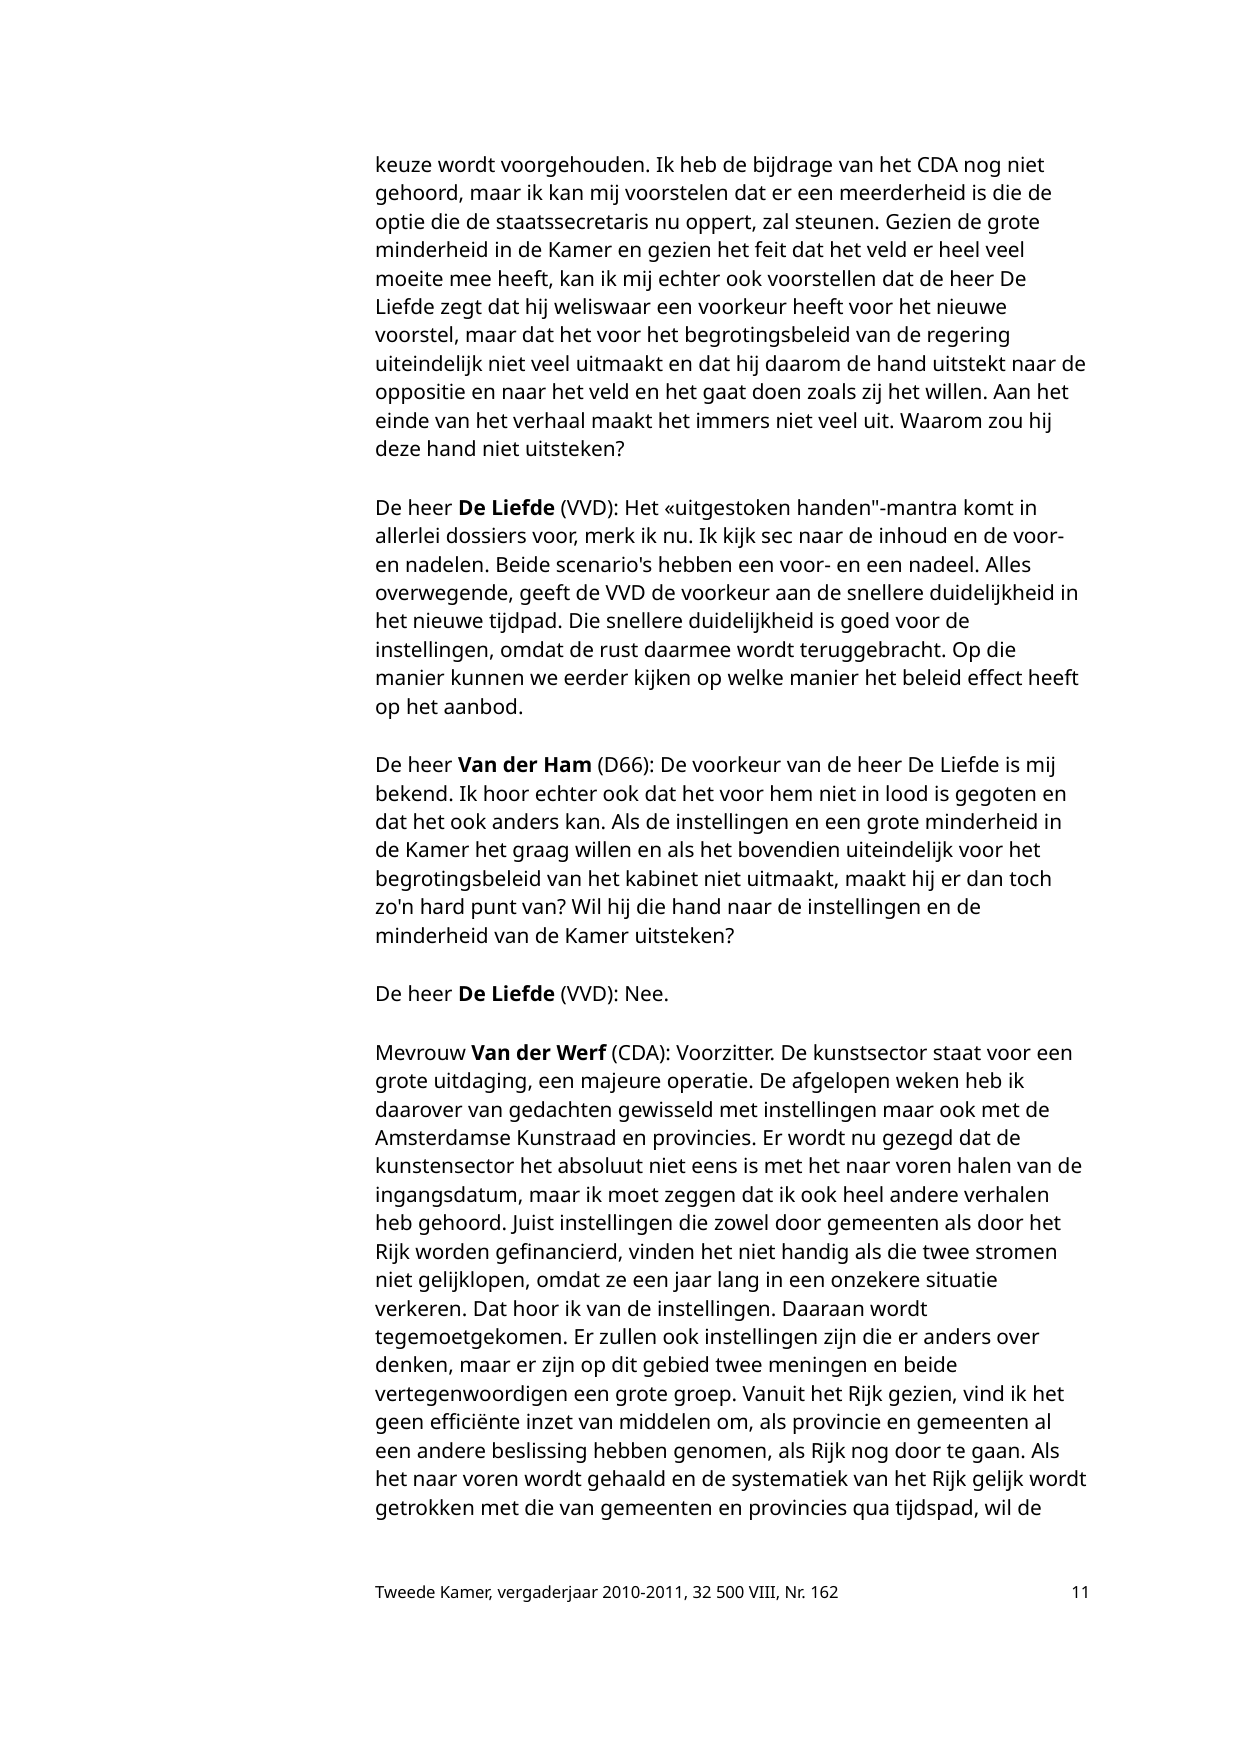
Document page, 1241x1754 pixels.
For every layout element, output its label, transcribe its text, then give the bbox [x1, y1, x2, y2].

text Mevrouw Van der Werf (CDA): Voorzitter. De kunstsector staat voor een grote uitdaging, een majeure operatie. De afgelopen weken heb ik daarover van gedachten gewisseld met instellingen maar ook met de Amsterdamse Kunstraad en provincies. Er wordt nu gezegd dat de kunstensector het absoluut niet eens is met het naar voren halen van de ingangsdatum, maar ik moet zeggen dat ik ook heel andere verhalen heb gehoord. Juist instellingen die zowel door gemeenten als door het Rijk worden gefinancierd, vinden het niet handig als die twee stromen niet gelijklopen, omdat ze een jaar lang in een onzekere situatie verkeren. Dat hoor ik van de instellingen. Daaraan wordt tegemoetgekomen. Er zullen ook instellingen zijn die er anders over denken, maar er zijn op dit gebied twee meningen en beide vertegenwoordigen een grote groep. Vanuit het Rijk gezien, vind ik het geen efficiënte inzet van middelen om, als provincie en gemeenten al een andere beslissing hebben genomen, als Rijk nog door te gaan. Als het naar voren wordt gehaald en de systematiek van het Rijk gelijk wordt getrokken met die van gemeenten en provincies qua tijdspad, wil de [375, 1038, 1090, 1521]
text De heer Van der Ham (D66): De voorkeur van de heer De Liefde is mij bekend. Ik hoor echter ook dat het voor hem niet in lood is gegoten en dat het ook anders kan. Als de instellingen en een grote minderheid in de Kamer het graag willen en als het bovendien uiteindelijk voor het begrotingsbeleid van het kabinet niet uitmaakt, maakt hij er dan toch zo'n hard punt van? Wil hij die hand naar de instellingen en de minderheid van de Kamer uitsteken? [375, 750, 1090, 949]
text De heer De Liefde (VVD): Nee. [375, 979, 1090, 1008]
text keuze wordt voorgehouden. Ik heb de bijdrage van het CDA nog niet gehoord, maar ik kan mij voorstelen dat er een meerderheid is die de optie die de staatssecretaris nu oppert, zal steunen. Gezien de grote minderheid in de Kamer en gezien het feit dat het veld er heel veel moeite mee heeft, kan ik mij echter ook voorstellen dat de heer De Liefde zegt dat hij weliswaar een voorkeur heeft voor het nieuwe voorstel, maar dat het voor het begrotingsbeleid van de regering uiteindelijk niet veel uitmaakt en dat hij daarom de hand uitstekt naar de oppositie en naar het veld en het gaat doen zoals zij het willen. Aan het einde van het verhaal maakt het immers niet veel uit. Waarom zou hij deze hand niet uitsteken? [375, 150, 1090, 463]
text De heer De Liefde (VVD): Het «uitgestoken handen"-mantra komt in allerlei dossiers voor, merk ik nu. Ik kijk sec naar de inhoud en de voor- en nadelen. Beide scenario's hebben een voor- en een nadeel. Alles overwegende, geeft de VVD de voorkeur aan de snellere duidelijkheid in het nieuwe tijdpad. Die snellere duidelijkheid is goed voor de instellingen, omdat de rust daarmee wordt teruggebracht. Op die manier kunnen we eerder kijken op welke manier het beleid effect heeft op het aanbod. [375, 493, 1090, 720]
